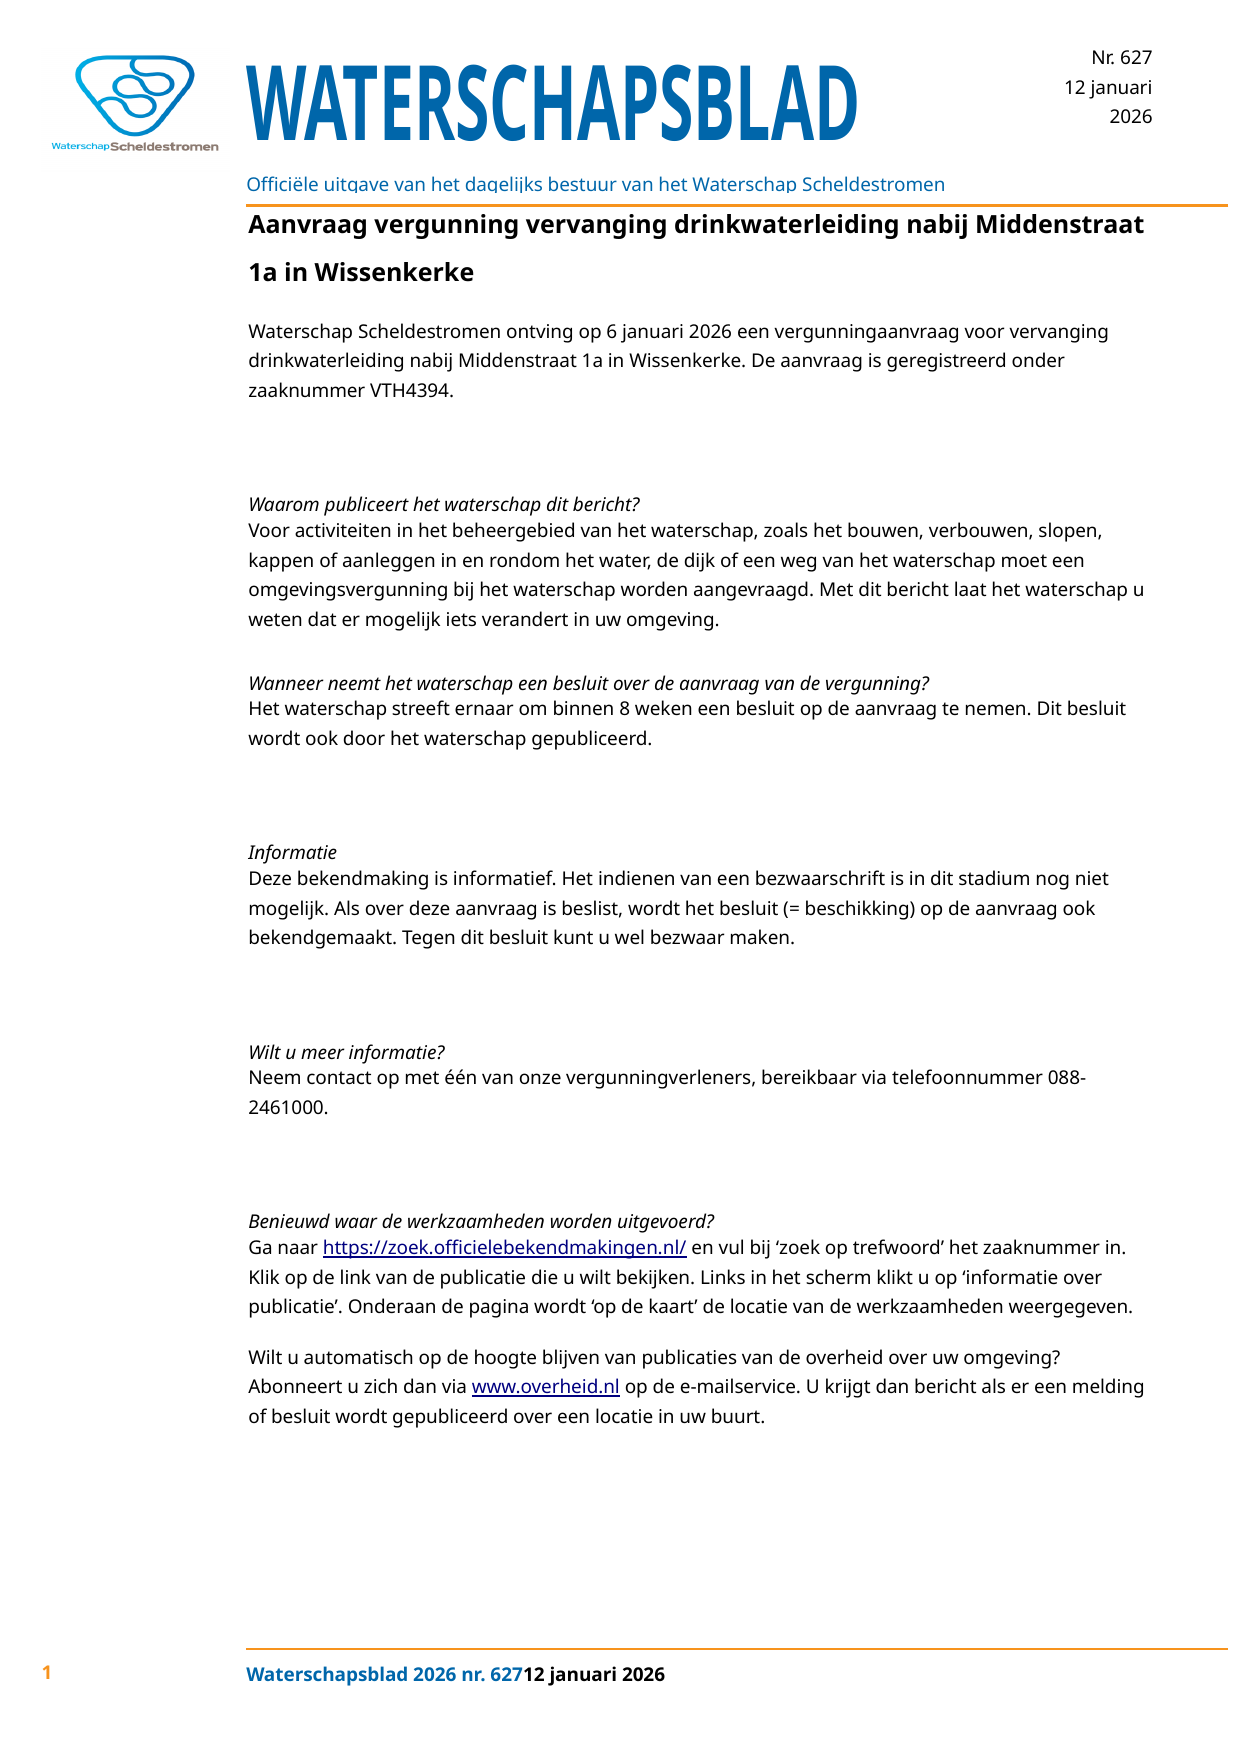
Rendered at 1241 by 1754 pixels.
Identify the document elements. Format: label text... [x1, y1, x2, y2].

text Ga naar https://zoek.officielebekendmakingen.nl/ en vul bij ‘zoek op trefwoord’ het zaaknummer in. Klik op de link van de publicatie die u wilt bekijken. Links in het scherm klikt u op ‘informatie over publicatie’. Onderaan de pagina wordt ‘op de kaart’ de locatie van de werkzaamheden weergegeven. [248, 1234, 1152, 1319]
text Wanneer neemt het waterschap een besluit over de aanvraag van de vergunning? [248, 670, 1152, 696]
text Waterschap Scheldestromen ontving op 6 januari 2026 een vergunningaanvraag voor vervanging drinkwaterleiding nabij Middenstraat 1a in Wissenkerke. De aanvraag is geregistreerd onder zaaknummer VTH4394. [248, 318, 1152, 403]
text Wilt u meer informatie? [248, 1039, 1152, 1064]
text Het waterschap streeft ernaar om binnen 8 weken een besluit op de aanvraag te nemen. Dit besluit wordt ook door het waterschap gepubliceerd. [248, 696, 1152, 751]
text Deze bekendmaking is informatief. Het indienen van een bezwaarschrift is in dit stadium nog niet mogelijk. Als over deze aanvraag is beslist, wordt het besluit (= beschikking) op de aanvraag ook bekendgemaakt. Tegen dit besluit kunt u wel bezwaar maken. [248, 865, 1152, 950]
text Voor activiteiten in het beheergebied van het waterschap, zoals het bouwen, verbouwen, slopen, kappen of aanleggen in en rondom het water, de dijk of een weg van het waterschap moet een omgevingsvergunning bij het waterschap worden aangevraagd. Met dit bericht laat het waterschap u weten dat er mogelijk iets verandert in uw omgeving. [248, 517, 1152, 632]
picture [41, 47, 231, 172]
text Benieuwd waar de werkzaamheden worden uitgevoerd? [248, 1208, 1152, 1234]
text Waarom publiceert het waterschap dit bericht? [248, 491, 1152, 517]
text Aanvraag vergunning vervanging drinkwaterleiding nabij Middenstraat 1a in Wissenkerke [248, 207, 1152, 288]
text Informatie [248, 839, 1152, 865]
text Wilt u automatisch op de hoogte blijven van publicaties van de overheid over uw omgeving? Abonneert u zich dan via www.overheid.nl op de e-mailservice. U krijgt dan bericht als er een melding of besluit wordt gepubliceerd over een locatie in uw buurt. [248, 1344, 1152, 1429]
text Neem contact op met één van onze vergunningverleners, bereikbaar via telefoonnummer 088-2461000. [248, 1064, 1152, 1120]
